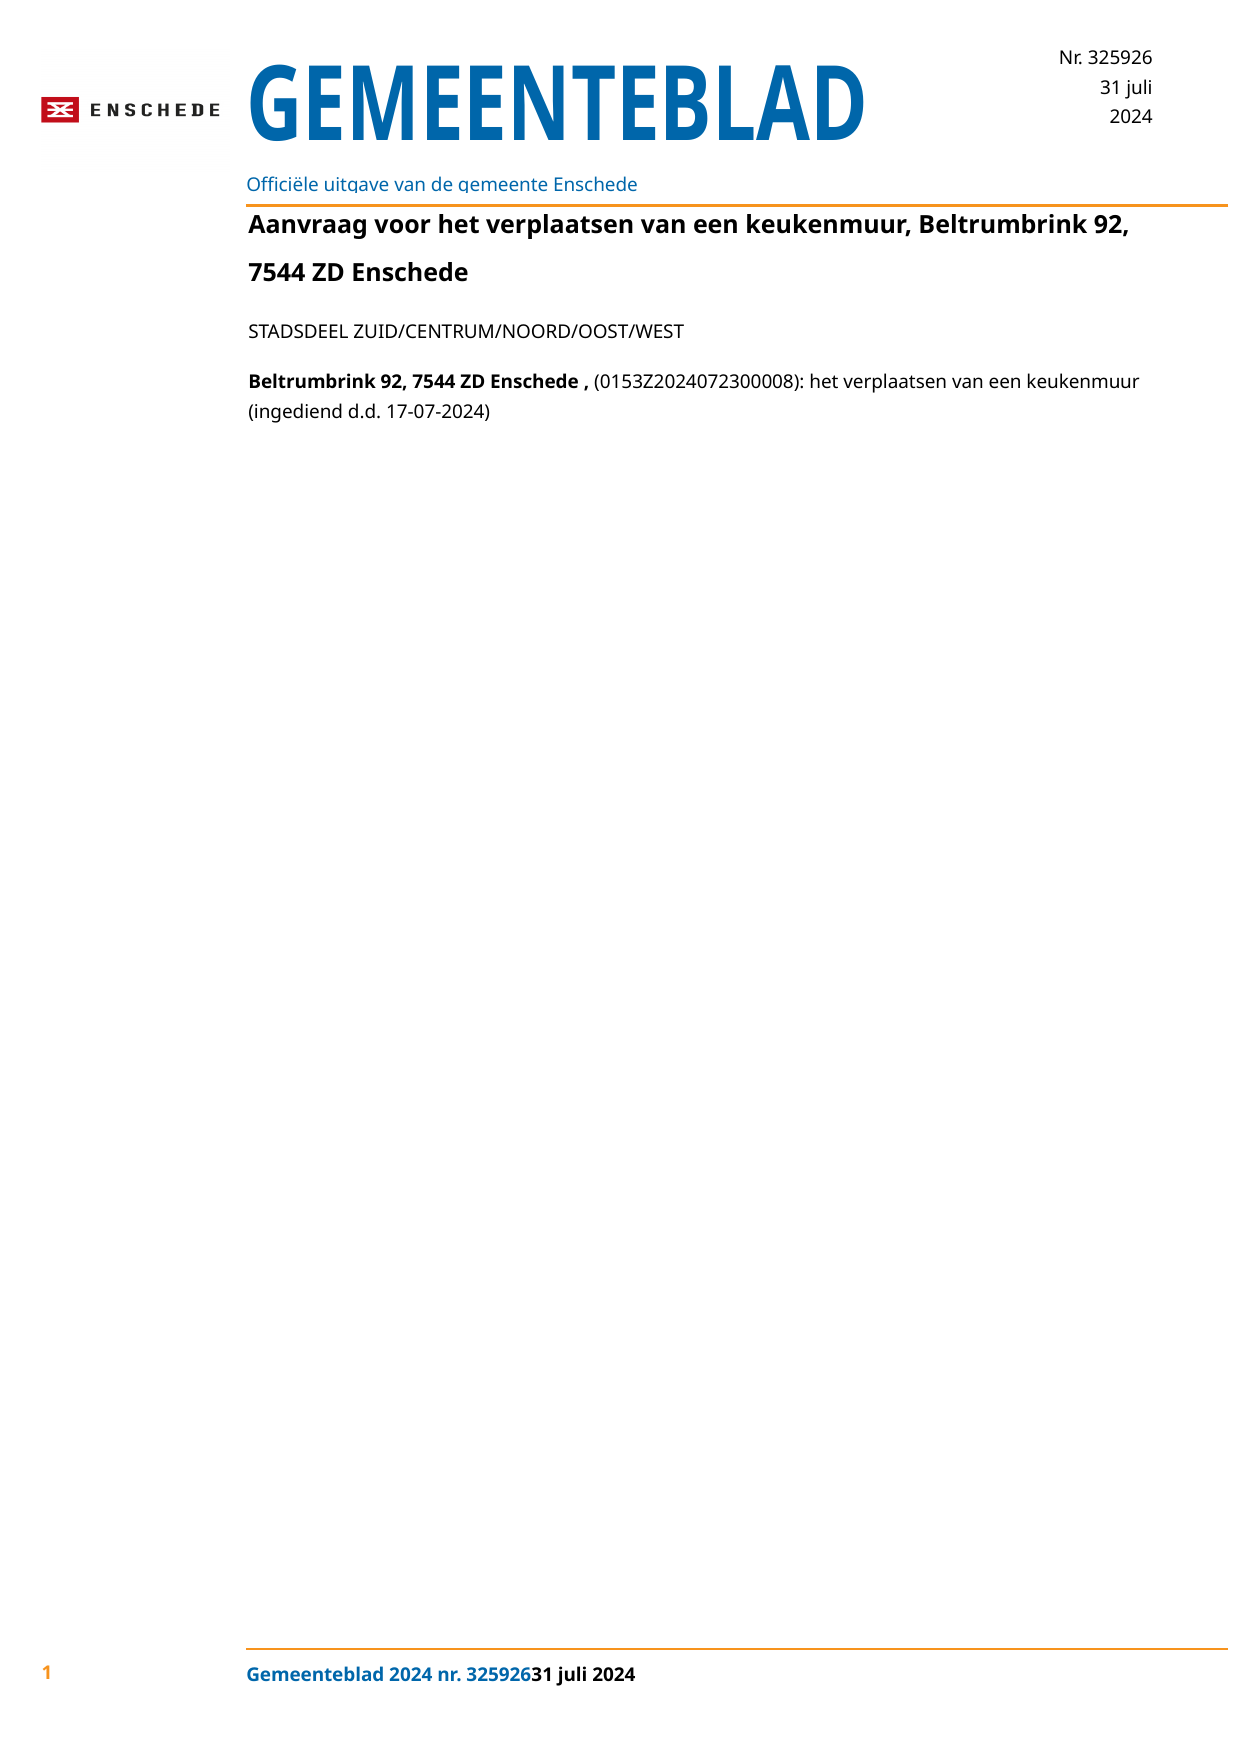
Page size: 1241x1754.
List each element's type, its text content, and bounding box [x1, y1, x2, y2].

text Aanvraag voor het verplaatsen van een keukenmuur, Beltrumbrink 92, 7544 ZD Enschede [248, 207, 1152, 288]
picture [41, 47, 231, 172]
text Beltrumbrink 92, 7544 ZD Enschede , (0153Z2024072300008): het verplaatsen van een keukenmuur (ingediend d.d. 17-07-2024) [248, 368, 1152, 424]
text STADSDEEL ZUID/CENTRUM/NOORD/OOST/WEST [248, 318, 1152, 344]
